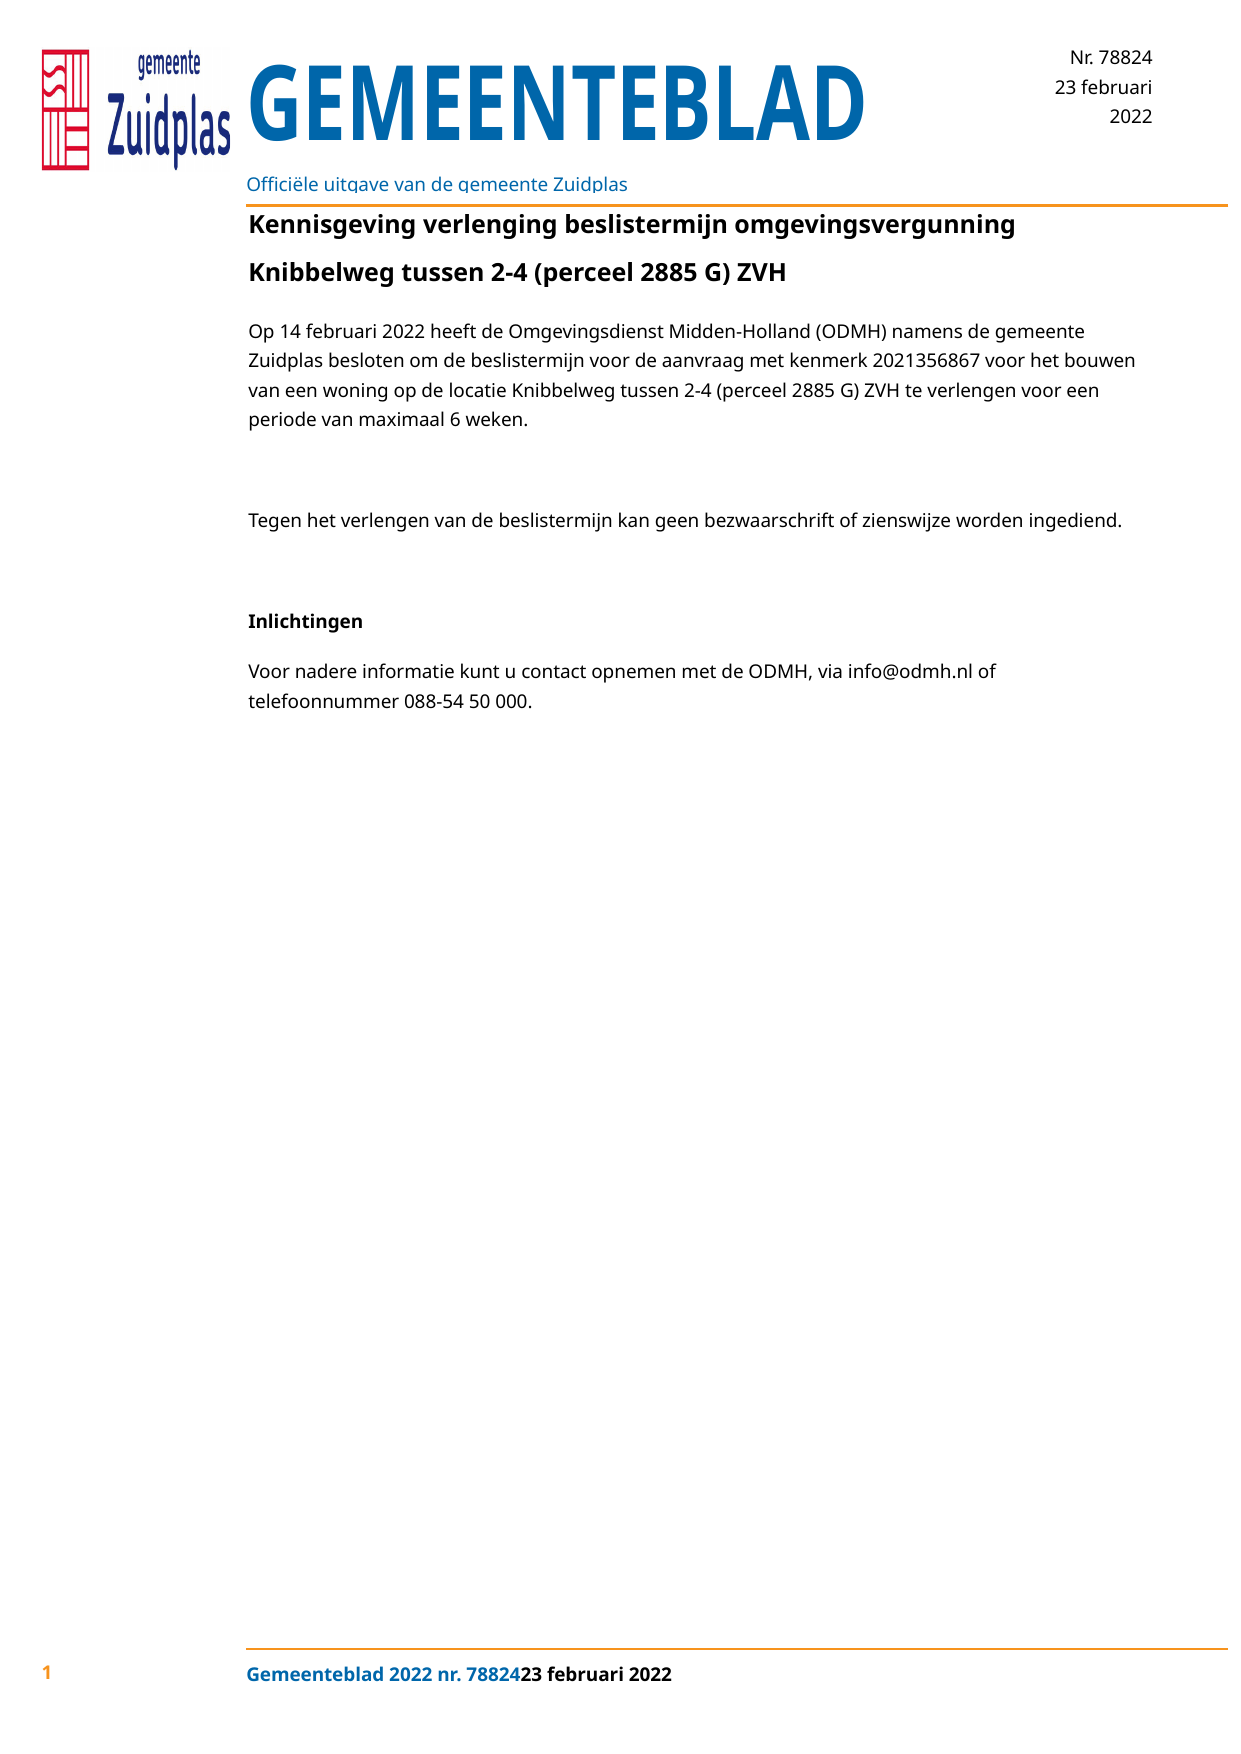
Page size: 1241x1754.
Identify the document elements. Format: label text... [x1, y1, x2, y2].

text Kennisgeving verlenging beslistermijn omgevingsvergunning Knibbelweg tussen 2-4 (perceel 2885 G) ZVH [248, 207, 1152, 288]
text Voor nadere informatie kunt u contact opnemen met de ODMH, via info@odmh.nl of telefoonnummer 088-54 50 000. [248, 659, 1152, 714]
text Op 14 februari 2022 heeft de Omgevingsdienst Midden-Holland (ODMH) namens de gemeente Zuidplas besloten om de beslistermijn voor de aanvraag met kenmerk 2021356867 voor het bouwen van een woning op de locatie Knibbelweg tussen 2-4 (perceel 2885 G) ZVH te verlengen voor een periode van maximaal 6 weken. [248, 318, 1152, 432]
text Tegen het verlengen van de beslistermijn kan geen bezwaarschrift of zienswijze worden ingediend. [248, 507, 1152, 533]
text Inlichtingen [248, 608, 1152, 634]
picture [41, 47, 231, 172]
